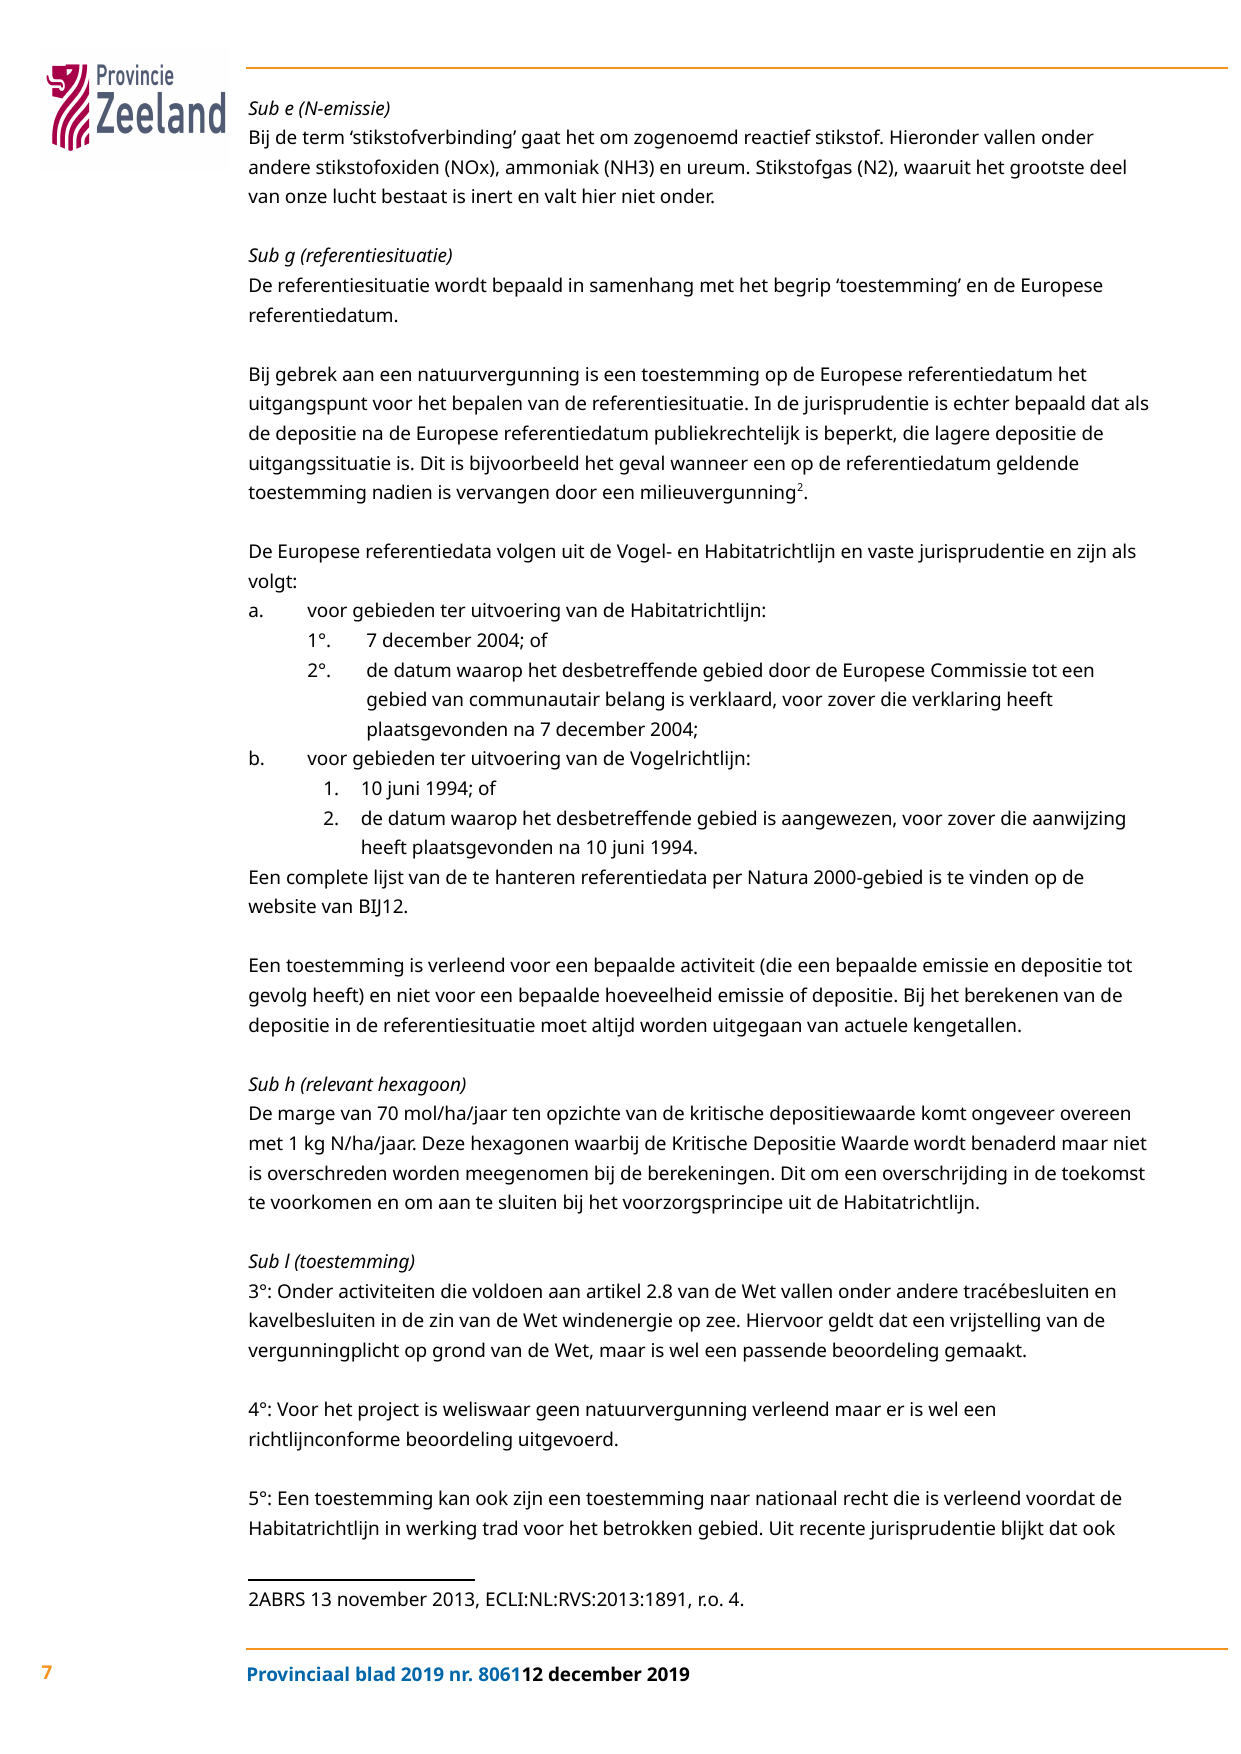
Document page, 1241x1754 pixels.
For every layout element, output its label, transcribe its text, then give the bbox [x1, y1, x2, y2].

text 5°: Een toestemming kan ook zijn een toestemming naar nationaal recht die is verleend voordat de Habitatrichtlijn in werking trad voor het betrokken gebied. Uit recente jurisprudentie blijkt dat ook [248, 1485, 1152, 1541]
text Sub l (toestemming) [248, 1248, 1152, 1274]
picture [41, 47, 231, 172]
list de datum waarop het desbetreffende gebied door de Europese Commissie tot een gebied van communautair belang is verklaard, voor zover die verklaring heeft plaatsgevonden na 7 december 2004; [307, 657, 1152, 742]
text Sub g (referentiesituatie) [248, 243, 1152, 268]
list 7 december 2004; of [307, 627, 1152, 653]
text De referentiesituatie wordt bepaald in samenhang met het begrip ‘toestemming’ en de Europese referentiedatum. [248, 272, 1152, 328]
text Een toestemming is verleend voor een bepaalde activiteit (die een bepaalde emissie en depositie tot gevolg heeft) en niet voor een bepaalde hoeveelheid emissie of depositie. Bij het berekenen van de depositie in de referentiesituatie moet altijd worden uitgegaan van actuele kengetallen. [248, 953, 1152, 1038]
text Bij de term ‘stikstofverbinding’ gaat het om zogenoemd reactief stikstof. Hieronder vallen onder andere stikstofoxiden (NOx), ammoniak (NH3) en ureum. Stikstofgas (N2), waaruit het grootste deel van onze lucht bestaat is inert en valt hier niet onder. [248, 124, 1152, 209]
list de datum waarop het desbetreffende gebied is aangewezen, voor zover die aanwijzing heeft plaatsgevonden na 10 juni 1994. [323, 805, 1152, 860]
text De Europese referentiedata volgen uit de Vogel- en Habitatrichtlijn en vaste jurisprudentie en zijn als volgt: [248, 538, 1152, 594]
text ABRS 13 november 2013, ECLI:NL:RVS:2013:1891, r.o. 4. [248, 1586, 1152, 1612]
text Een complete lijst van de te hanteren referentiedata per Natura 2000-gebied is te vinden op de website van BIJ12. [248, 864, 1152, 919]
text 4°: Voor het project is weliswaar geen natuurvergunning verleend maar er is wel een richtlijnconforme beoordeling uitgevoerd. [248, 1396, 1152, 1452]
text Bij gebrek aan een natuurvergunning is een toestemming op de Europese referentiedatum het uitgangspunt voor het bepalen van de referentiesituatie. In de jurisprudentie is echter bepaald dat als de depositie na de Europese referentiedatum publiekrechtelijk is beperkt, die lagere depositie de uitgangssituatie is. Dit is bijvoorbeeld het geval wanneer een op de referentiedatum geldende toestemming nadien is vervangen door een milieuvergunning. [248, 361, 1152, 505]
list voor gebieden ter uitvoering van de Vogelrichtlijn: [248, 746, 1152, 771]
text Sub h (relevant hexagoon) [248, 1071, 1152, 1097]
text De marge van 70 mol/ha/jaar ten opzichte van de kritische depositiewaarde komt ongeveer overeen met 1 kg N/ha/jaar. Deze hexagonen waarbij de Kritische Depositie Waarde wordt benaderd maar niet is overschreden worden meegenomen bij de berekeningen. Dit om een overschrijding in de toekomst te voorkomen en om aan te sluiten bij het voorzorgsprincipe uit de Habitatrichtlijn. [248, 1101, 1152, 1215]
text 3°: Onder activiteiten die voldoen aan artikel 2.8 van de Wet vallen onder andere tracébesluiten en kavelbesluiten in de zin van de Wet windenergie op zee. Hiervoor geldt dat een vrijstelling van de vergunningplicht op grond van de Wet, maar is wel een passende beoordeling gemaakt. [248, 1278, 1152, 1363]
text Sub e (N-emissie) [248, 95, 1152, 121]
list voor gebieden ter uitvoering van de Habitatrichtlijn: [248, 598, 1152, 623]
list 10 juni 1994; of [323, 775, 1152, 801]
